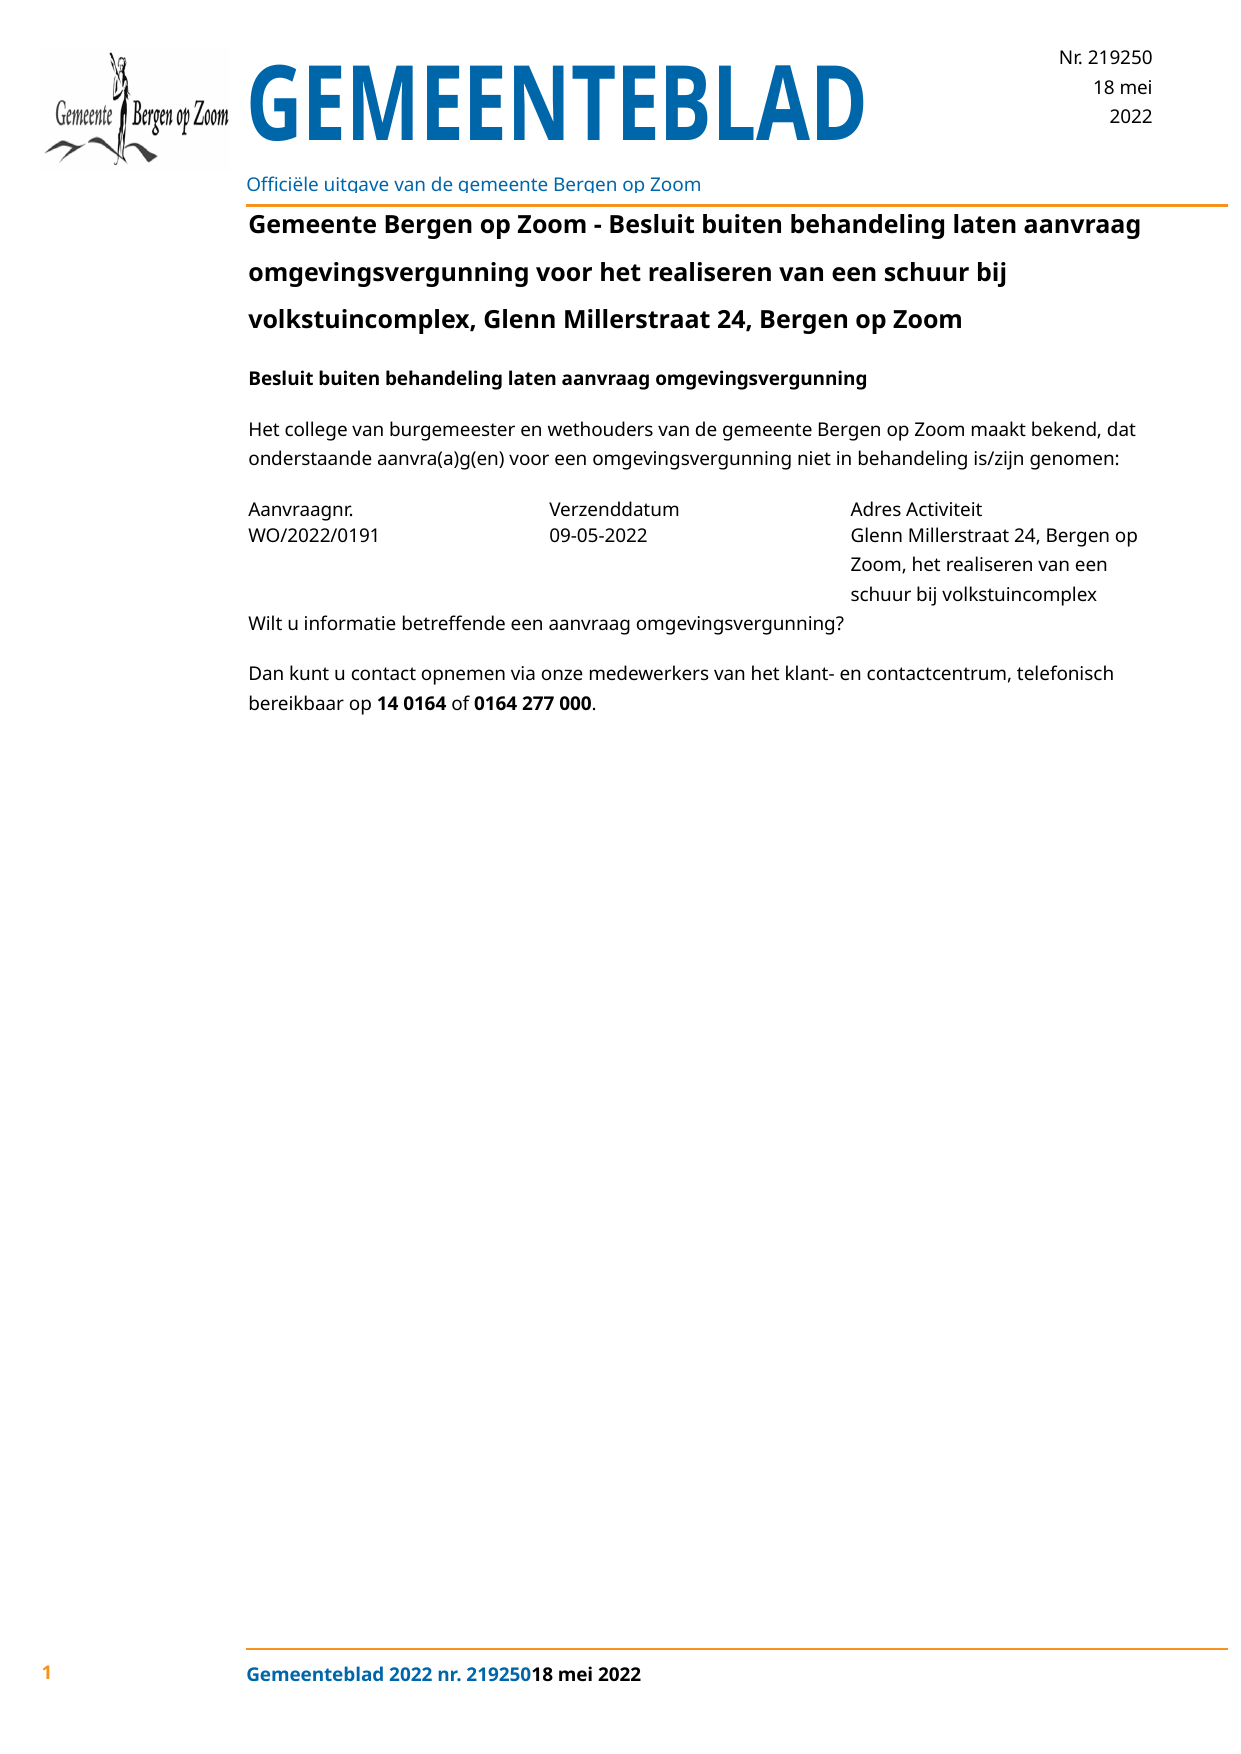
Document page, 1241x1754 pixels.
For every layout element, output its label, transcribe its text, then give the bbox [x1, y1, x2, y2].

table_cell 09-05-2022 [549, 522, 850, 607]
table_header Aanvraagnr. [248, 496, 549, 522]
text Wilt u informatie betreffende een aanvraag omgevingsvergunning? [248, 610, 1152, 636]
table_cell WO/2022/0191 [248, 522, 549, 607]
text Gemeente Bergen op Zoom - Besluit buiten behandeling laten aanvraag omgevingsvergunning voor het realiseren van een schuur bij volkstuincomplex, Glenn Millerstraat 24, Bergen op Zoom [248, 207, 1152, 336]
table_cell Glenn Millerstraat 24, Bergen op Zoom, het realiseren van een schuur bij volkstuincomplex [850, 522, 1152, 607]
text Dan kunt u contact opnemen via onze medewerkers van het klant- en contactcentrum, telefonisch bereikbaar op 14 0164 of 0164 277 000. [248, 660, 1152, 716]
table_header Verzenddatum [549, 496, 850, 522]
picture [41, 47, 231, 172]
text Besluit buiten behandeling laten aanvraag omgevingsvergunning [248, 366, 1152, 391]
table_header Adres Activiteit [850, 496, 1152, 522]
text Het college van burgemeester en wethouders van de gemeente Bergen op Zoom maakt bekend, dat onderstaande aanvra(a)g(en) voor een omgevingsvergunning niet in behandeling is/zijn genomen: [248, 416, 1152, 471]
